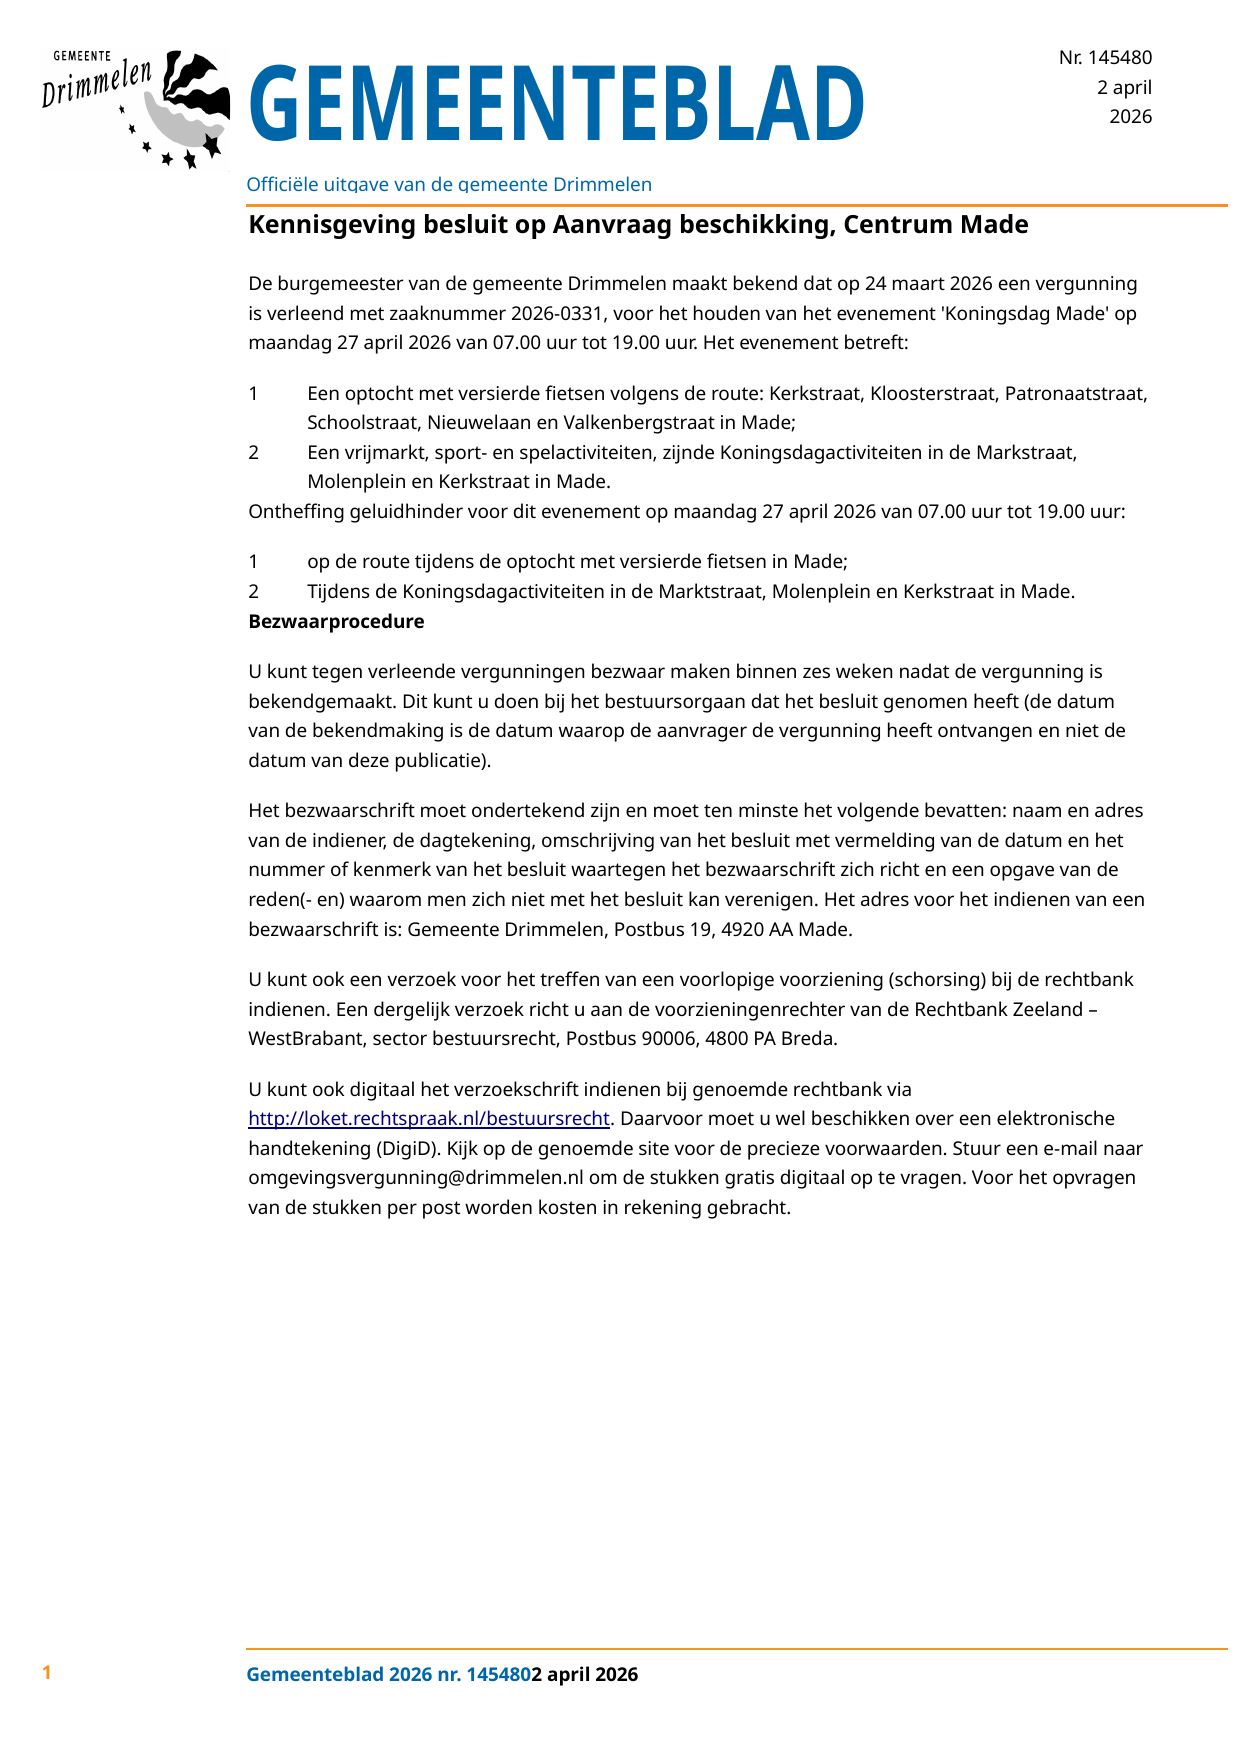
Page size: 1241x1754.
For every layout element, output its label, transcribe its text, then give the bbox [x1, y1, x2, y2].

text De burgemeester van de gemeente Drimmelen maakt bekend dat op 24 maart 2026 een vergunning is verleend met zaaknummer 2026-0331, voor het houden van het evenement 'Koningsdag Made' op maandag 27 april 2026 van 07.00 uur tot 19.00 uur. Het evenement betreft: [248, 270, 1152, 355]
list Een optocht met versierde fietsen volgens de route: Kerkstraat, Kloosterstraat, Patronaatstraat, Schoolstraat, Nieuwelaan en Valkenbergstraat in Made; [248, 380, 1152, 435]
text Het bezwaarschrift moet ondertekend zijn en moet ten minste het volgende bevatten: naam en adres van de indiener, de dagtekening, omschrijving van het besluit met vermelding van de datum en het nummer of kenmerk van het besluit waartegen het bezwaarschrift zich richt en een opgave van de reden(- en) waarom men zich niet met het besluit kan verenigen. Het adres voor het indienen van een bezwaarschrift is: Gemeente Drimmelen, Postbus 19, 4920 AA Made. [248, 797, 1152, 941]
text U kunt tegen verleende vergunningen bezwaar maken binnen zes weken nadat de vergunning is bekendgemaakt. Dit kunt u doen bij het bestuursorgaan dat het besluit genomen heeft (de datum van de bekendmaking is de datum waarop de aanvrager de vergunning heeft ontvangen en niet de datum van deze publicatie). [248, 658, 1152, 773]
text U kunt ook een verzoek voor het treffen van een voorlopige voorziening (schorsing) bij de rechtbank indienen. Een dergelijk verzoek richt u aan de voorzieningenrechter van de Rechtbank Zeeland – WestBrabant, sector bestuursrecht, Postbus 90006, 4800 PA Breda. [248, 966, 1152, 1051]
text U kunt ook digitaal het verzoekschrift indienen bij genoemde rechtbank via http://loket.rechtspraak.nl/bestuursrecht. Daarvoor moet u wel beschikken over een elektronische handtekening (DigiD). Kijk op de genoemde site voor de precieze voorwaarden. Stuur een e-mail naar omgevingsvergunning@drimmelen.nl om de stukken gratis digitaal op te vragen. Voor het opvragen van de stukken per post worden kosten in rekening gebracht. [248, 1076, 1152, 1220]
list Een vrijmarkt, sport- en spelactiviteiten, zijnde Koningsdagactiviteiten in de Markstraat, Molenplein en Kerkstraat in Made. [248, 439, 1152, 494]
text Bezwaarprocedure [248, 608, 1152, 633]
text Ontheffing geluidhinder voor dit evenement op maandag 27 april 2026 van 07.00 uur tot 19.00 uur: [248, 498, 1152, 524]
text Kennisgeving besluit op Aanvraag beschikking, Centrum Made [248, 207, 1152, 241]
list Tijdens de Koningsdagactiviteiten in de Marktstraat, Molenplein en Kerkstraat in Made. [248, 578, 1152, 604]
list op de route tijdens de optocht met versierde fietsen in Made; [248, 549, 1152, 574]
picture [41, 47, 231, 172]
